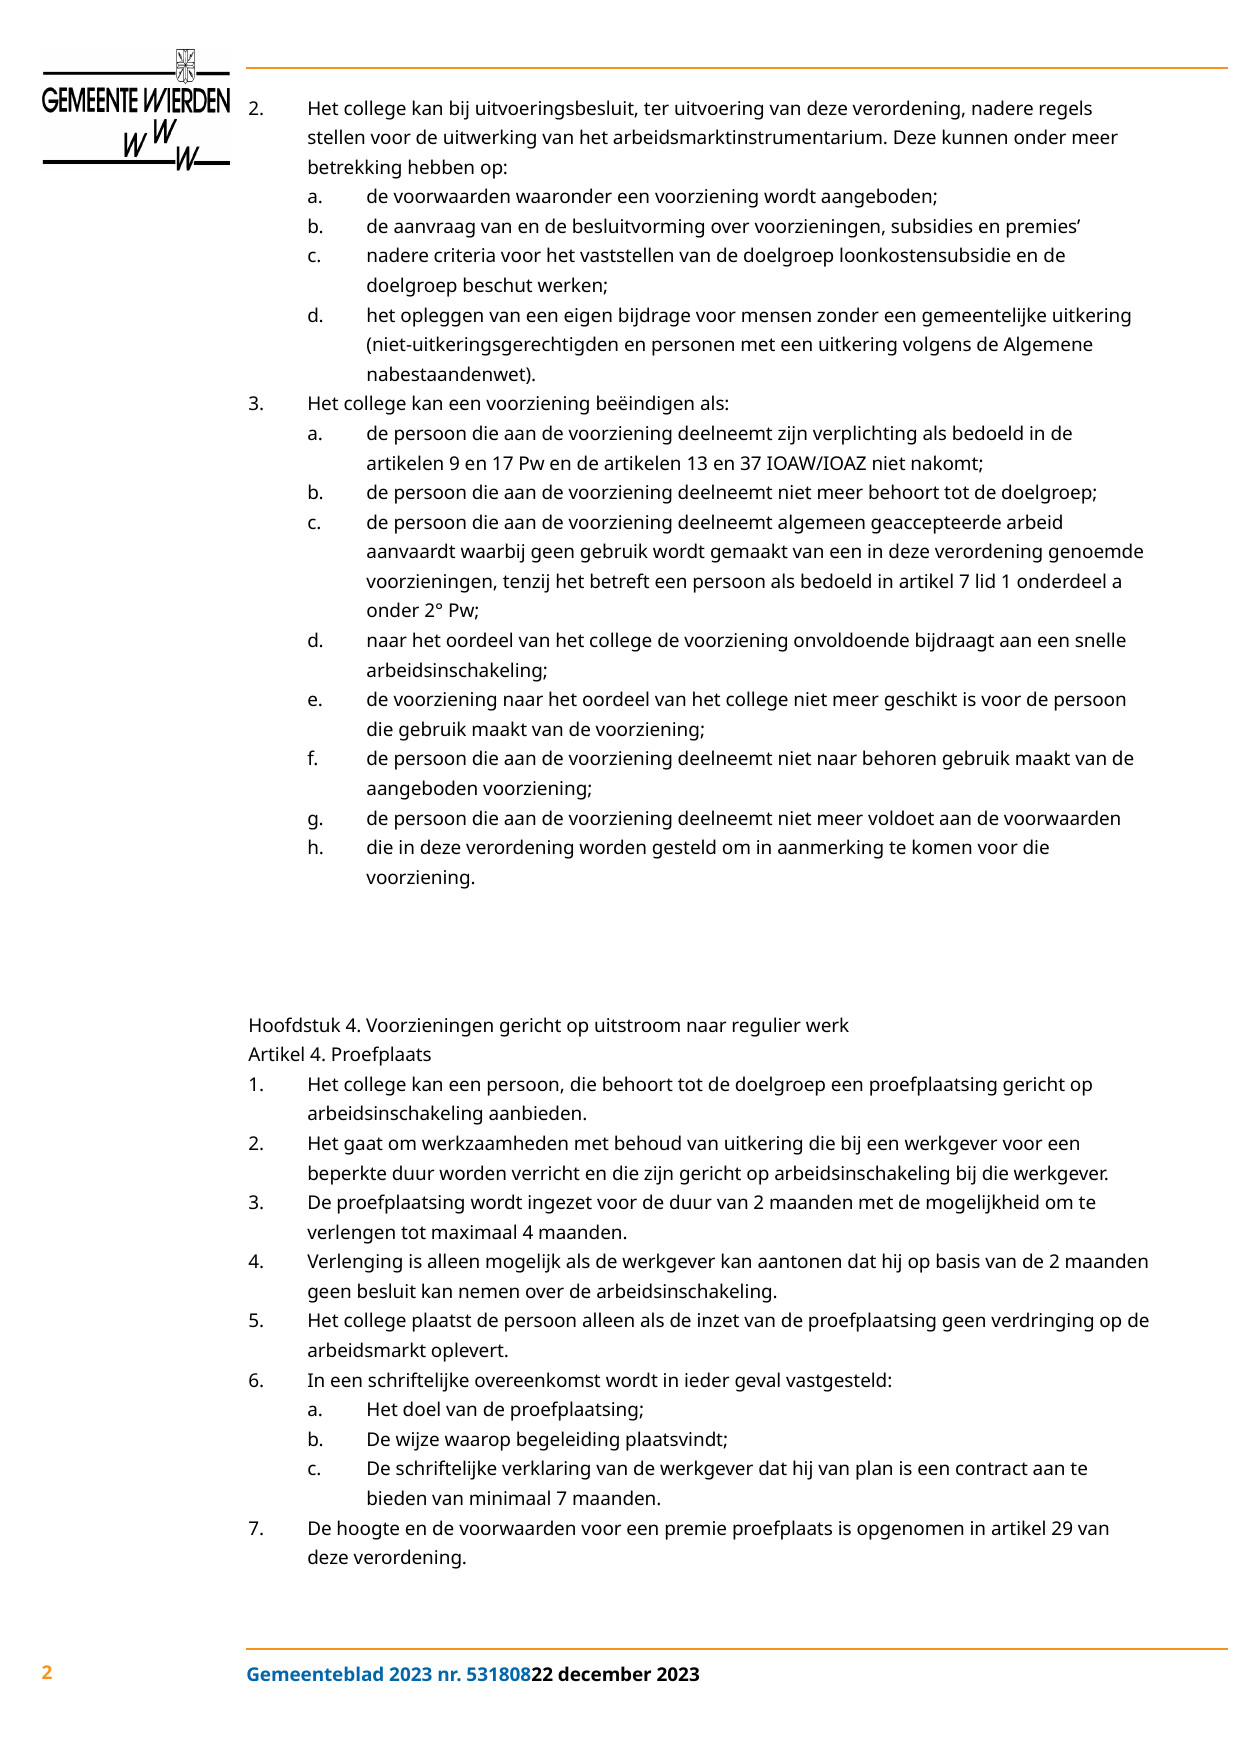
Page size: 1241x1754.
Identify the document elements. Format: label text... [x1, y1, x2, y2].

list De proefplaatsing wordt ingezet voor de duur van 2 maanden met de mogelijkheid om te verlengen tot maximaal 4 maanden. [248, 1189, 1152, 1245]
list Het college kan bij uitvoeringsbesluit, ter uitvoering van deze verordening, nadere regels stellen voor de uitwerking van het arbeidsmarktinstrumentarium. Deze kunnen onder meer betrekking hebben op: [248, 95, 1152, 180]
list de persoon die aan de voorziening deelneemt niet naar behoren gebruik maakt van de aangeboden voorziening; [307, 746, 1152, 801]
picture [41, 47, 231, 172]
text Artikel 4. Proefplaats [248, 1041, 1152, 1067]
list In een schriftelijke overeenkomst wordt in ieder geval vastgesteld: [248, 1367, 1152, 1393]
list nadere criteria voor het vaststellen van de doelgroep loonkostensubsidie en de doelgroep beschut werken; [307, 243, 1152, 298]
list het opleggen van een eigen bijdrage voor mensen zonder een gemeentelijke uitkering (niet-uitkeringsgerechtigden en personen met een uitkering volgens de Algemene nabestaandenwet). [307, 302, 1152, 387]
list die in deze verordening worden gesteld om in aanmerking te komen voor die voorziening. [307, 834, 1152, 890]
list Het doel van de proefplaatsing; [307, 1396, 1152, 1422]
list De hoogte en de voorwaarden voor een premie proefplaats is opgenomen in artikel 29 van deze verordening. [248, 1515, 1152, 1570]
list de voorwaarden waaronder een voorziening wordt aangeboden; [307, 183, 1152, 209]
list Verlenging is alleen mogelijk als de werkgever kan aantonen dat hij op basis van de 2 maanden geen besluit kan nemen over de arbeidsinschakeling. [248, 1248, 1152, 1304]
list Het gaat om werkzaamheden met behoud van uitkering die bij een werkgever voor een beperkte duur worden verricht en die zijn gericht op arbeidsinschakeling bij die werkgever. [248, 1130, 1152, 1186]
list De wijze waarop begeleiding plaatsvindt; [307, 1426, 1152, 1452]
list de persoon die aan de voorziening deelneemt niet meer voldoet aan de voorwaarden [307, 805, 1152, 831]
list de voorziening naar het oordeel van het college niet meer geschikt is voor de persoon die gebruik maakt van de voorziening; [307, 686, 1152, 742]
list De schriftelijke verklaring van de werkgever dat hij van plan is een contract aan te bieden van minimaal 7 maanden. [307, 1456, 1152, 1511]
list de aanvraag van en de besluitvorming over voorzieningen, subsidies en premies’ [307, 213, 1152, 239]
list de persoon die aan de voorziening deelneemt algemeen geaccepteerde arbeid aanvaardt waarbij geen gebruik wordt gemaakt van een in deze verordening genoemde voorzieningen, tenzij het betreft een persoon als bedoeld in artikel 7 lid 1 onderdeel a onder 2° Pw; [307, 509, 1152, 623]
list de persoon die aan de voorziening deelneemt zijn verplichting als bedoeld in de artikelen 9 en 17 Pw en de artikelen 13 en 37 IOAW/IOAZ niet nakomt; [307, 420, 1152, 476]
list naar het oordeel van het college de voorziening onvoldoende bijdraagt aan een snelle arbeidsinschakeling; [307, 627, 1152, 683]
list Het college kan een persoon, die behoort tot de doelgroep een proefplaatsing gericht op arbeidsinschakeling aanbieden. [248, 1071, 1152, 1126]
list Het college kan een voorziening beëindigen als: [248, 391, 1152, 416]
list Het college plaatst de persoon alleen als de inzet van de proefplaatsing geen verdringing op de arbeidsmarkt oplevert. [248, 1308, 1152, 1363]
text Hoofdstuk 4. Voorzieningen gericht op uitstroom naar regulier werk [248, 1012, 1152, 1038]
list de persoon die aan de voorziening deelneemt niet meer behoort tot de doelgroep; [307, 479, 1152, 505]
